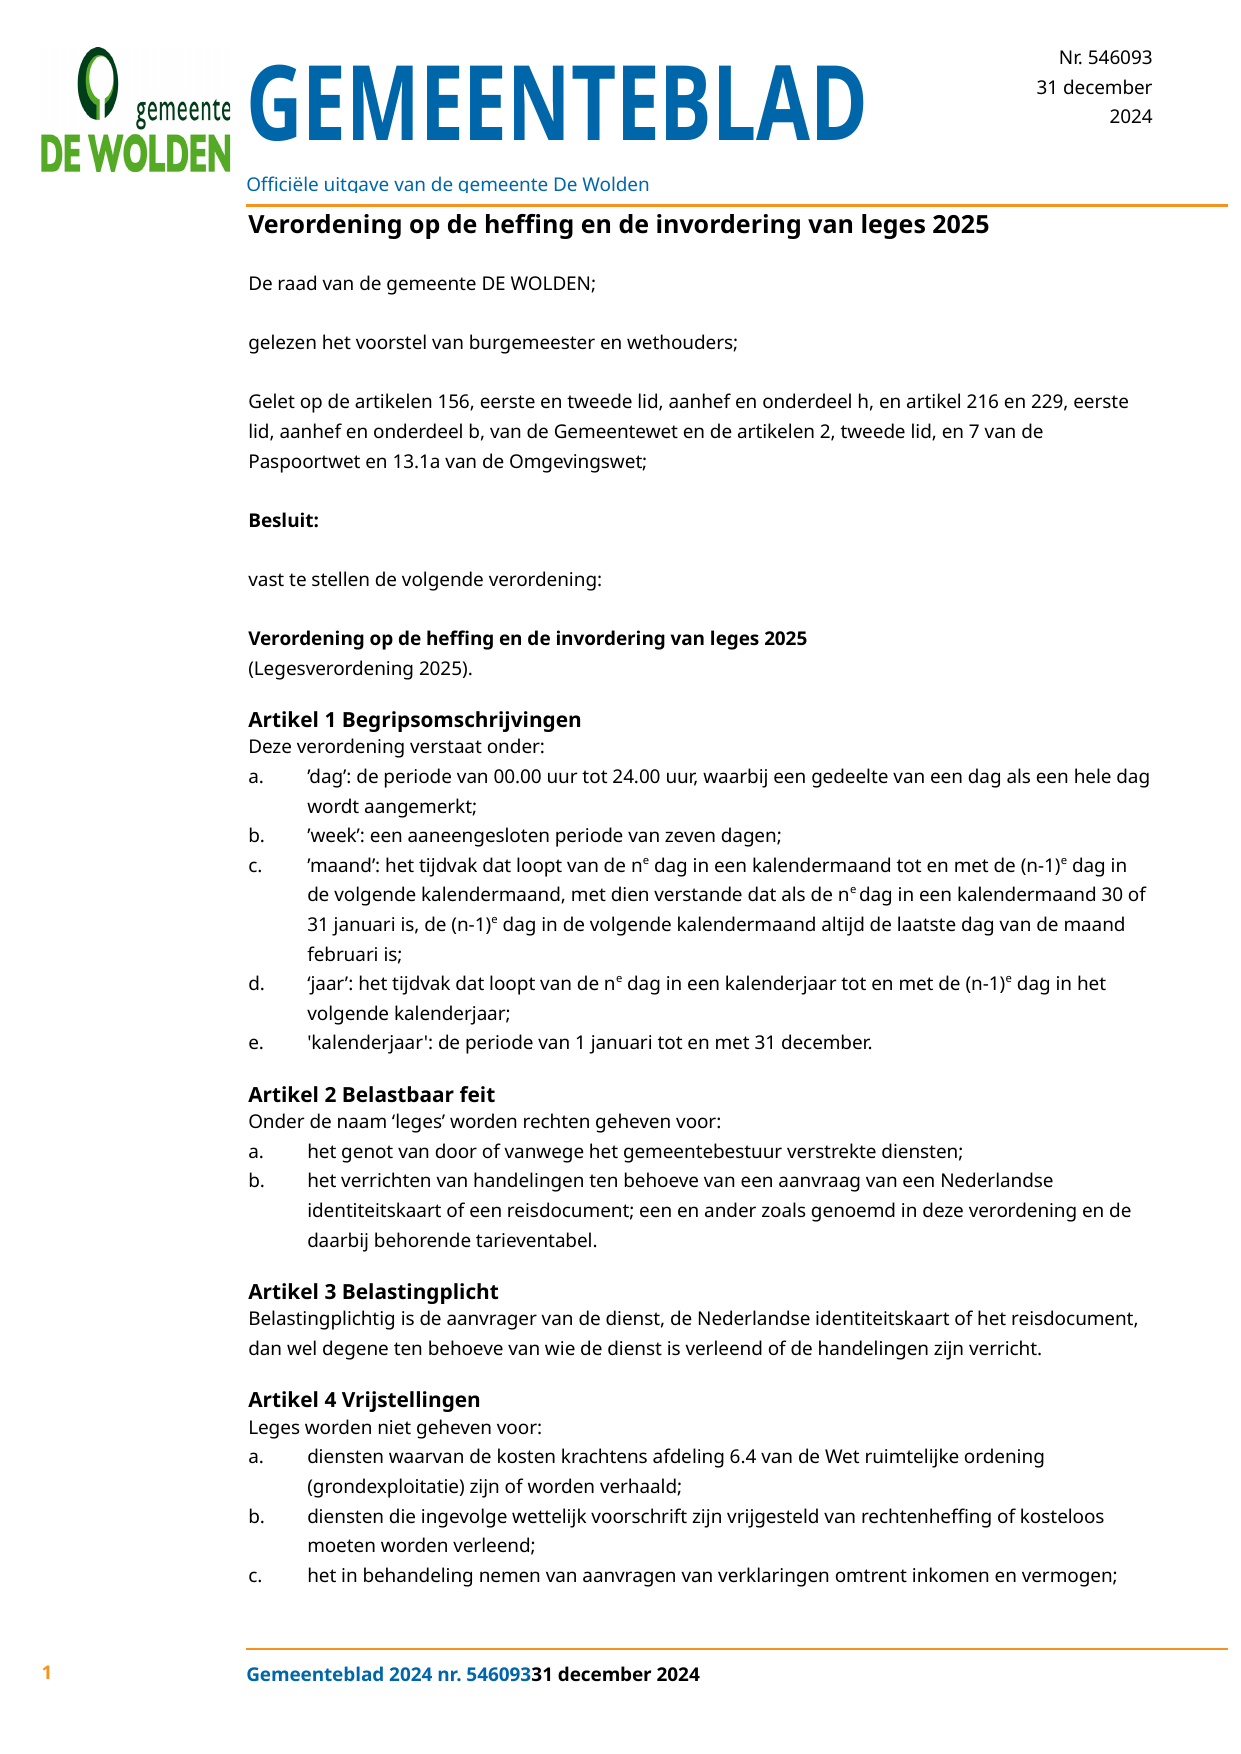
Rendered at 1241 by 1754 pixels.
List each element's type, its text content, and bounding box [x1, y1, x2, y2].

text Artikel 3 Belastingplicht [248, 1277, 1152, 1306]
text Artikel 2 Belastbaar feit [248, 1080, 1152, 1108]
list het genot van door of vanwege het gemeentebestuur verstrekte diensten; [248, 1138, 1152, 1164]
text Verordening op de heffing en de invordering van leges 2025 [248, 207, 1152, 241]
list diensten die ingevolge wettelijk voorschrift zijn vrijgesteld van rechtenheffing of kosteloos moeten worden verleend; [248, 1503, 1152, 1558]
list ‘jaar’: het tijdvak dat loopt van de ne dag in een kalenderjaar tot en met de (n-1)e dag in het volgende kalenderjaar; [248, 970, 1152, 1026]
list het in behandeling nemen van aanvragen van verklaringen omtrent inkomen en vermogen; [248, 1562, 1152, 1588]
text Deze verordening verstaat onder: [248, 734, 1152, 759]
text Artikel 4 Vrijstellingen [248, 1386, 1152, 1414]
text Gelet op de artikelen 156, eerste en tweede lid, aanhef en onderdeel h, en artikel 216 en 229, eerste lid, aanhef en onderdeel b, van de Gemeentewet en de artikelen 2, tweede lid, en 7 van de Paspoortwet en 13.1a van de Omgevingswet; [248, 389, 1152, 473]
list het verrichten van handelingen ten behoeve van een aanvraag van een Nederlandse identiteitskaart of een reisdocument; een en ander zoals genoemd in deze verordening en de daarbij behorende tarieventabel. [248, 1168, 1152, 1252]
list ’dag’: de periode van 00.00 uur tot 24.00 uur, waarbij een gedeelte van een dag als een hele dag wordt aangemerkt; [248, 763, 1152, 819]
list ’maand’: het tijdvak dat loopt van de ne dag in een kalendermaand tot en met de (n-1)e dag in de volgende kalendermaand, met dien verstande dat als de ne dag in een kalendermaand 30 of 31 januari is, de (n-1)e dag in de volgende kalendermaand altijd de laatste dag van de maand februari is; [248, 852, 1152, 967]
text vast te stellen de volgende verordening: [248, 566, 1152, 592]
text Onder de naam ‘leges’ worden rechten geheven voor: [248, 1108, 1152, 1134]
text gelezen het voorstel van burgemeester en wethouders; [248, 329, 1152, 355]
text De raad van de gemeente DE WOLDEN; [248, 270, 1152, 296]
text Artikel 1 Begripsomschrijvingen [248, 705, 1152, 734]
text Belastingplichtig is de aanvrager van de dienst, de Nederlandse identiteitskaart of het reisdocument, dan wel degene ten behoeve van wie de dienst is verleend of de handelingen zijn verricht. [248, 1306, 1152, 1361]
text (Legesverordening 2025). [248, 655, 1152, 681]
text Leges worden niet geheven voor: [248, 1414, 1152, 1440]
list 'kalenderjaar': de periode van 1 januari tot en met 31 december. [248, 1029, 1152, 1055]
picture [41, 47, 231, 172]
text Besluit: [248, 507, 1152, 533]
list diensten waarvan de kosten krachtens afdeling 6.4 van de Wet ruimtelijke ordening (grondexploitatie) zijn of worden verhaald; [248, 1444, 1152, 1499]
list ’week’: een aaneengesloten periode van zeven dagen; [248, 822, 1152, 848]
text Verordening op de heffing en de invordering van leges 2025 [248, 625, 1152, 651]
